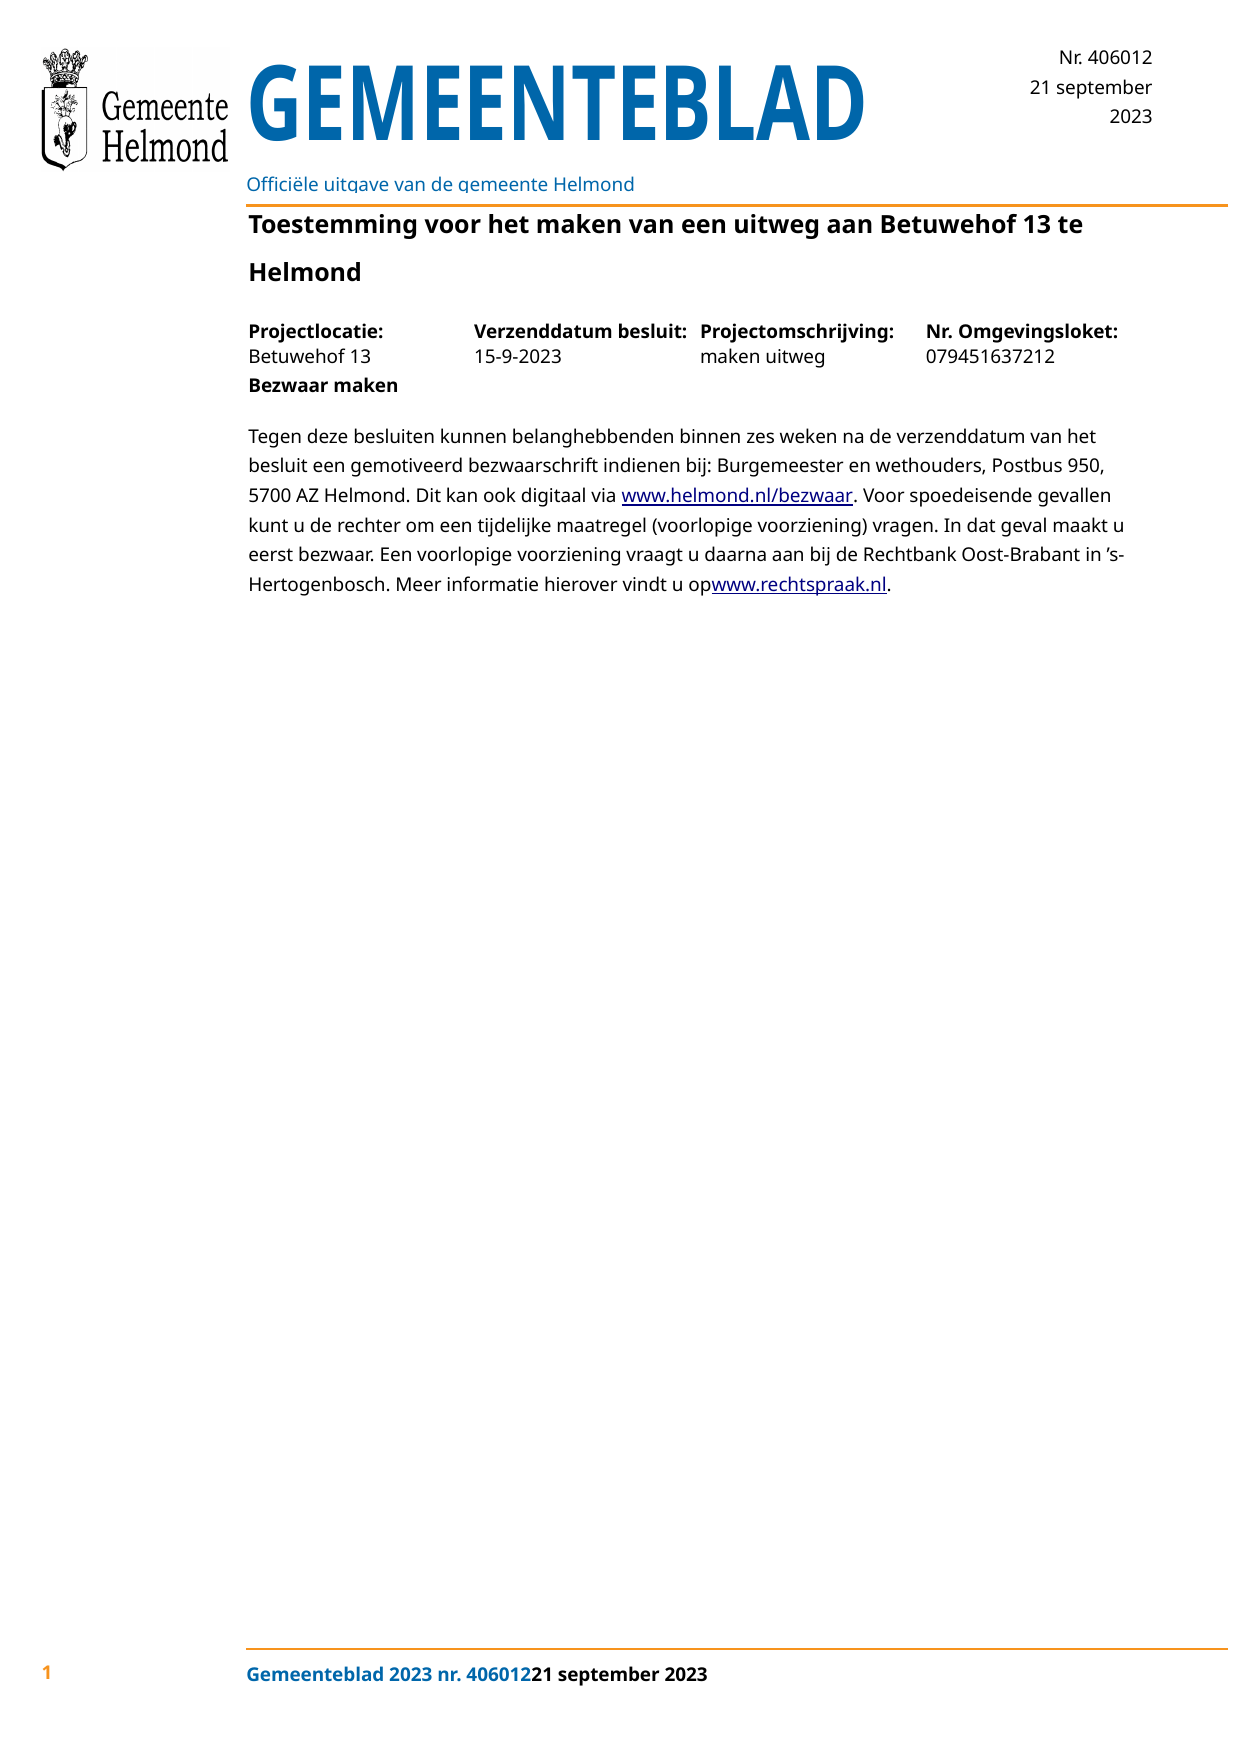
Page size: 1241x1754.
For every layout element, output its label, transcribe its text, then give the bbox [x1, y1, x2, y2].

picture [41, 47, 231, 172]
table_cell 15-9-2023 [474, 344, 700, 369]
table_cell Betuwehof 13 [248, 344, 474, 369]
table_header Nr. Omgevingsloket: [926, 318, 1152, 344]
table_cell 079451637212 [926, 344, 1152, 369]
text Toestemming voor het maken van een uitweg aan Betuwehof 13 te Helmond [248, 207, 1152, 288]
table_header Projectlocatie: [248, 318, 474, 344]
table_cell maken uitweg [700, 344, 926, 369]
table_header Verzenddatum besluit: [474, 318, 700, 344]
text Bezwaar maken [248, 373, 1152, 398]
text Tegen deze besluiten kunnen belanghebbenden binnen zes weken na de verzenddatum van het besluit een gemotiveerd bezwaarschrift indienen bij: Burgemeester en wethouders, Postbus 950, 5700 AZ Helmond. Dit kan ook digitaal via www.helmond.nl/bezwaar. Voor spoedeisende gevallen kunt u de rechter om een tijdelijke maatregel (voorlopige voorziening) vragen. In dat geval maakt u eerst bezwaar. Een voorlopige voorziening vraagt u daarna aan bij de Rechtbank Oost-Brabant in ’s-Hertogenbosch. Meer informatie hierover vindt u opwww.rechtspraak.nl. [248, 423, 1152, 597]
table_header Projectomschrijving: [700, 318, 926, 344]
